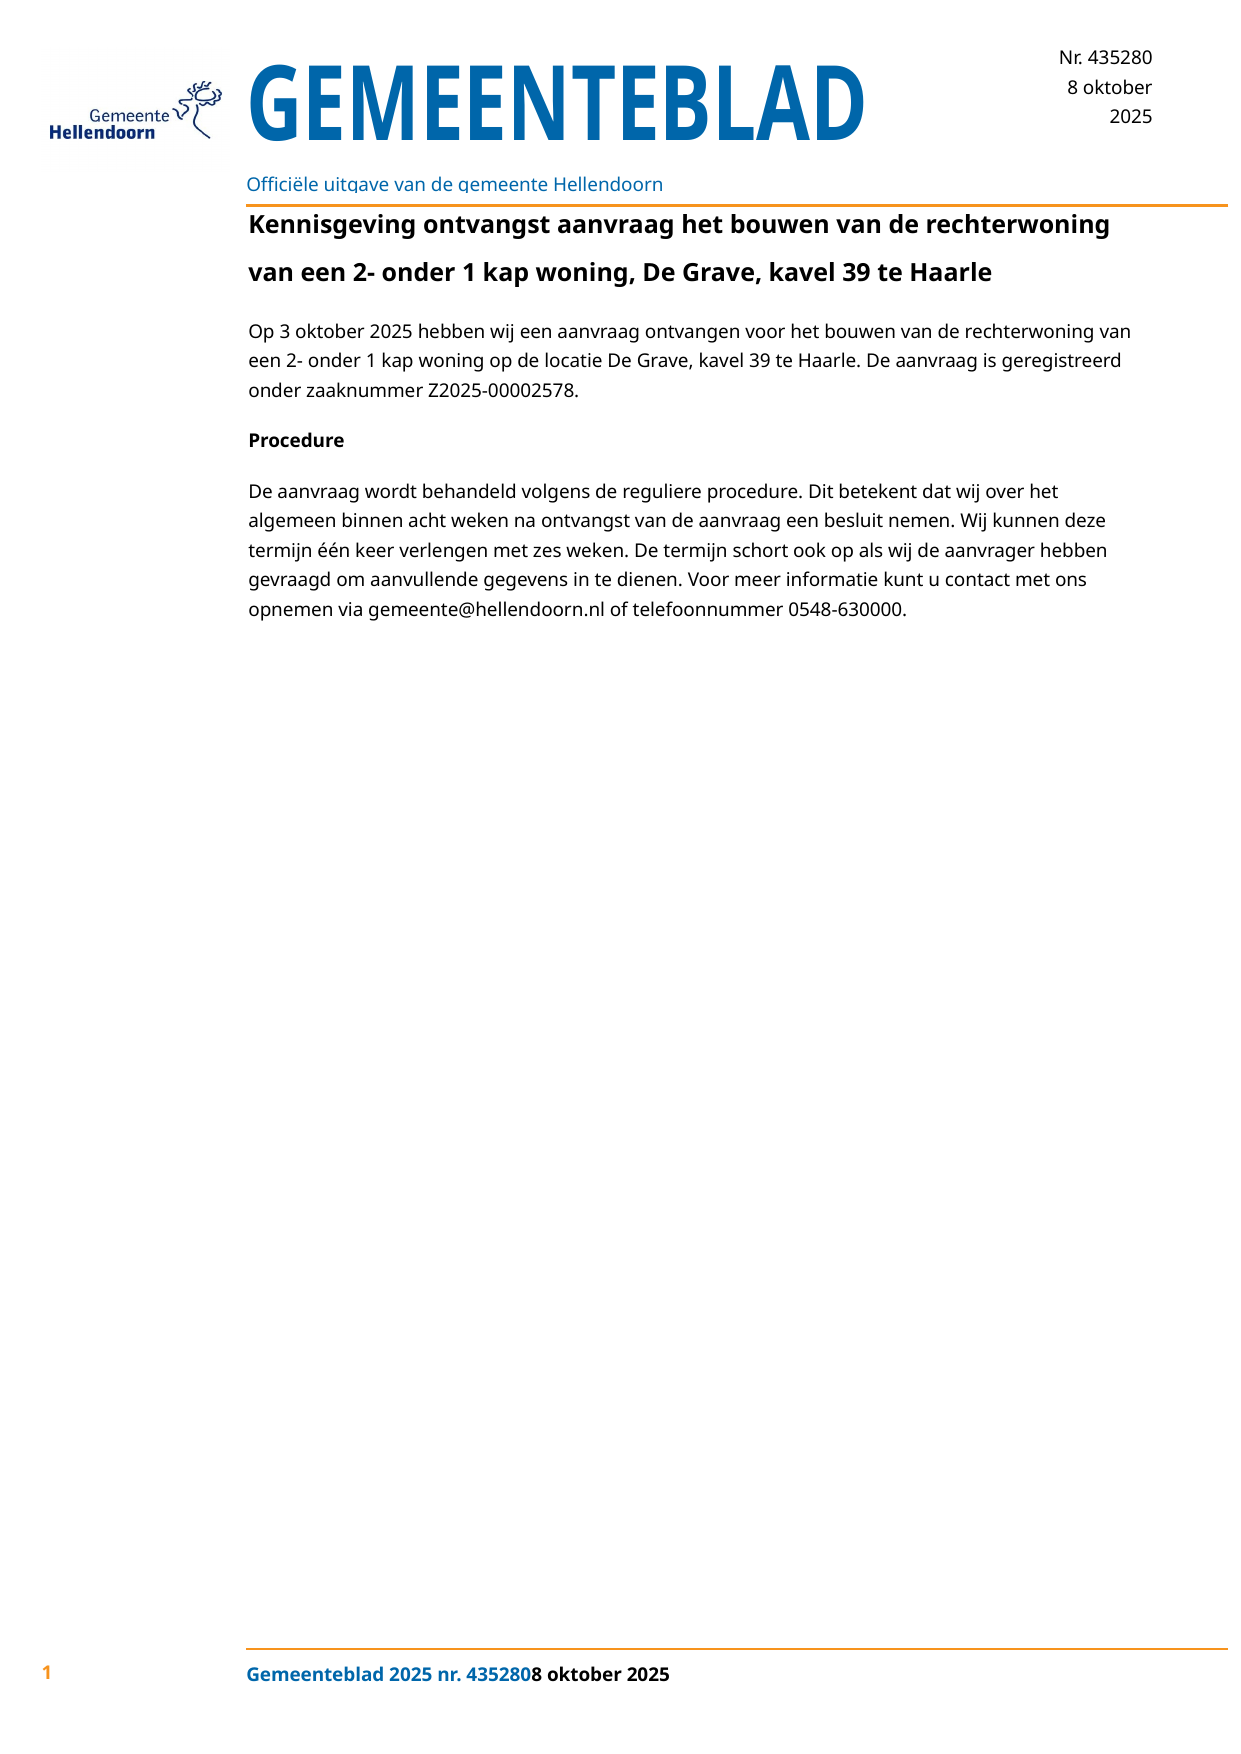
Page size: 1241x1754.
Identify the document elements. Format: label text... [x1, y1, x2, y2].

text Procedure [248, 427, 1152, 453]
picture [41, 47, 231, 172]
text Kennisgeving ontvangst aanvraag het bouwen van de rechterwoning van een 2- onder 1 kap woning, De Grave, kavel 39 te Haarle [248, 207, 1152, 288]
text Op 3 oktober 2025 hebben wij een aanvraag ontvangen voor het bouwen van de rechterwoning van een 2- onder 1 kap woning op de locatie De Grave, kavel 39 te Haarle. De aanvraag is geregistreerd onder zaaknummer Z2025-00002578. [248, 318, 1152, 403]
text De aanvraag wordt behandeld volgens de reguliere procedure. Dit betekent dat wij over het algemeen binnen acht weken na ontvangst van de aanvraag een besluit nemen. Wij kunnen deze termijn één keer verlengen met zes weken. De termijn schort ook op als wij de aanvrager hebben gevraagd om aanvullende gegevens in te dienen. Voor meer informatie kunt u contact met ons opnemen via gemeente@hellendoorn.nl of telefoonnummer 0548-630000. [248, 478, 1152, 622]
